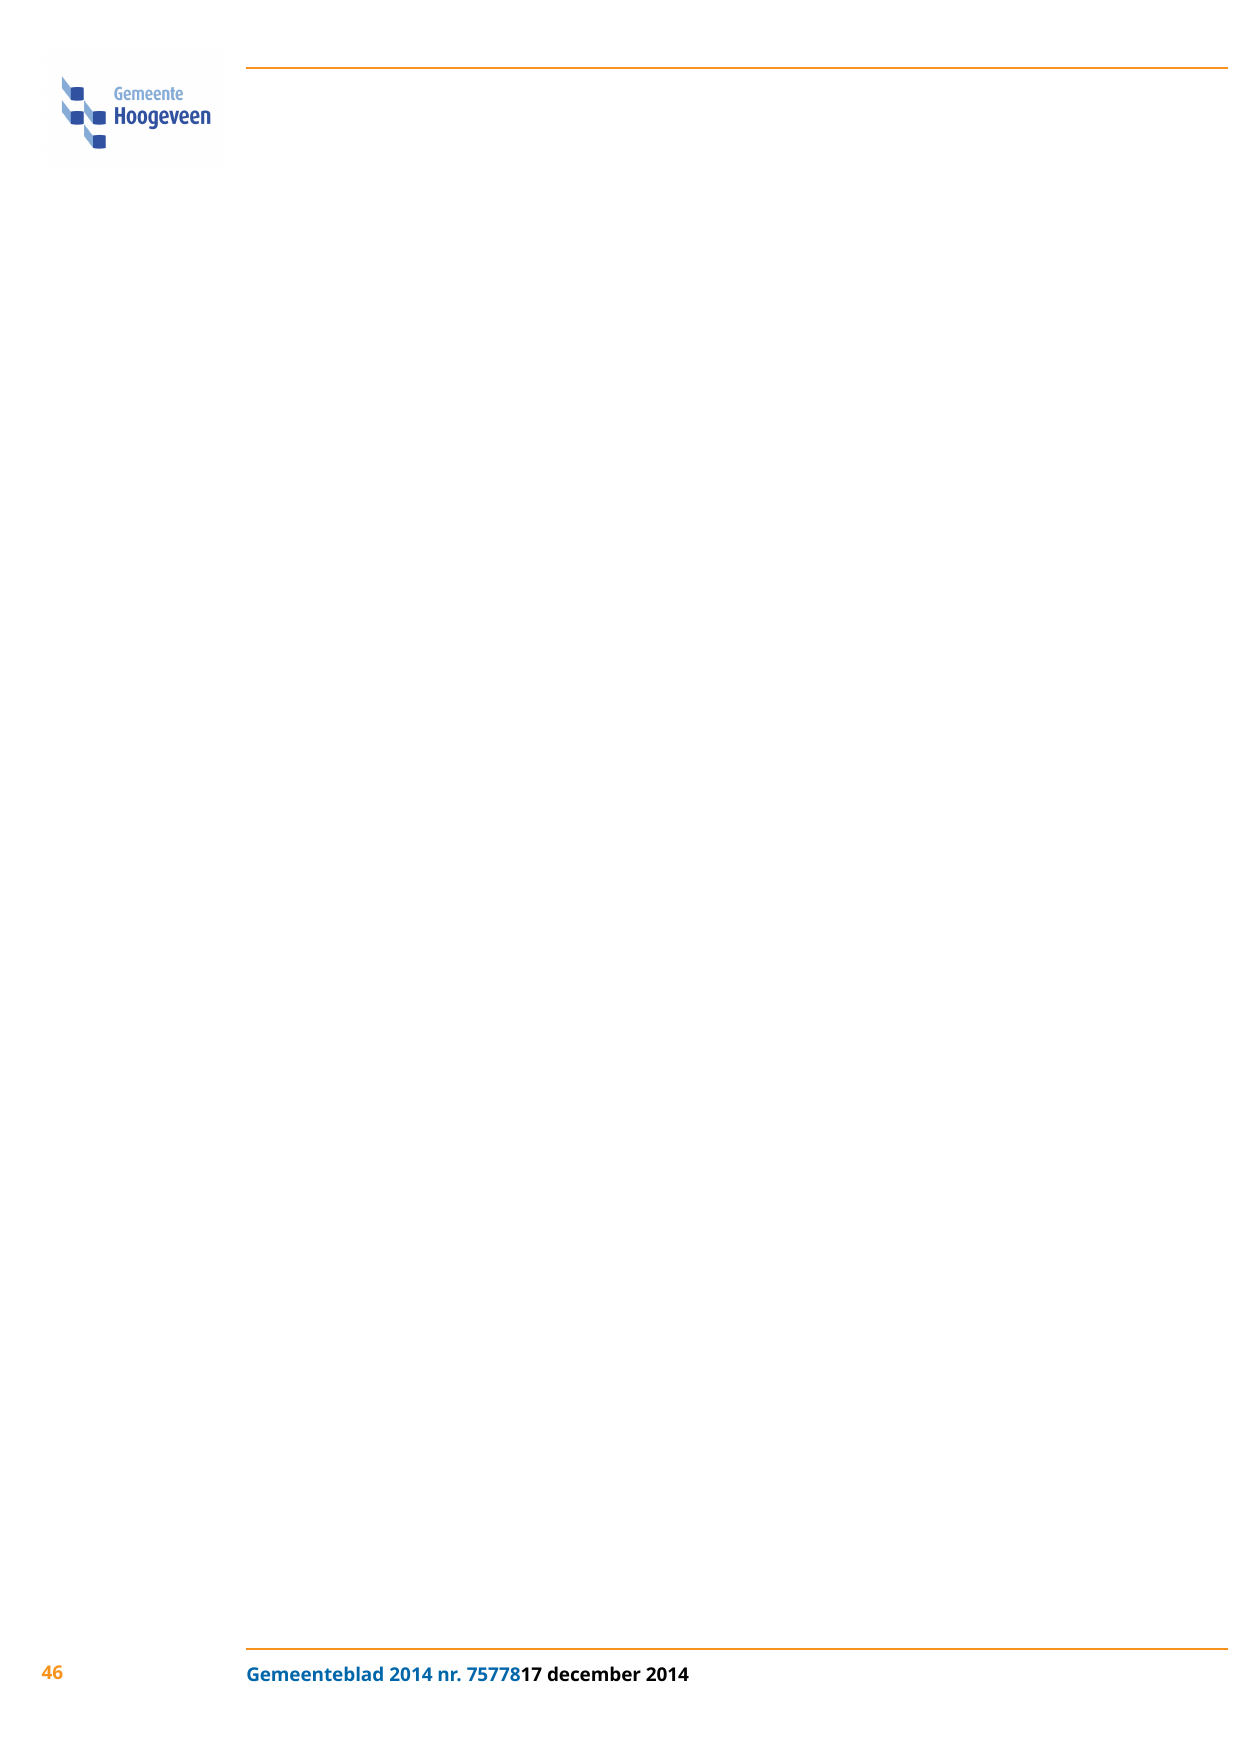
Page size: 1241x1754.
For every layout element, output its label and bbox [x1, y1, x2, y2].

picture [41, 47, 231, 172]
